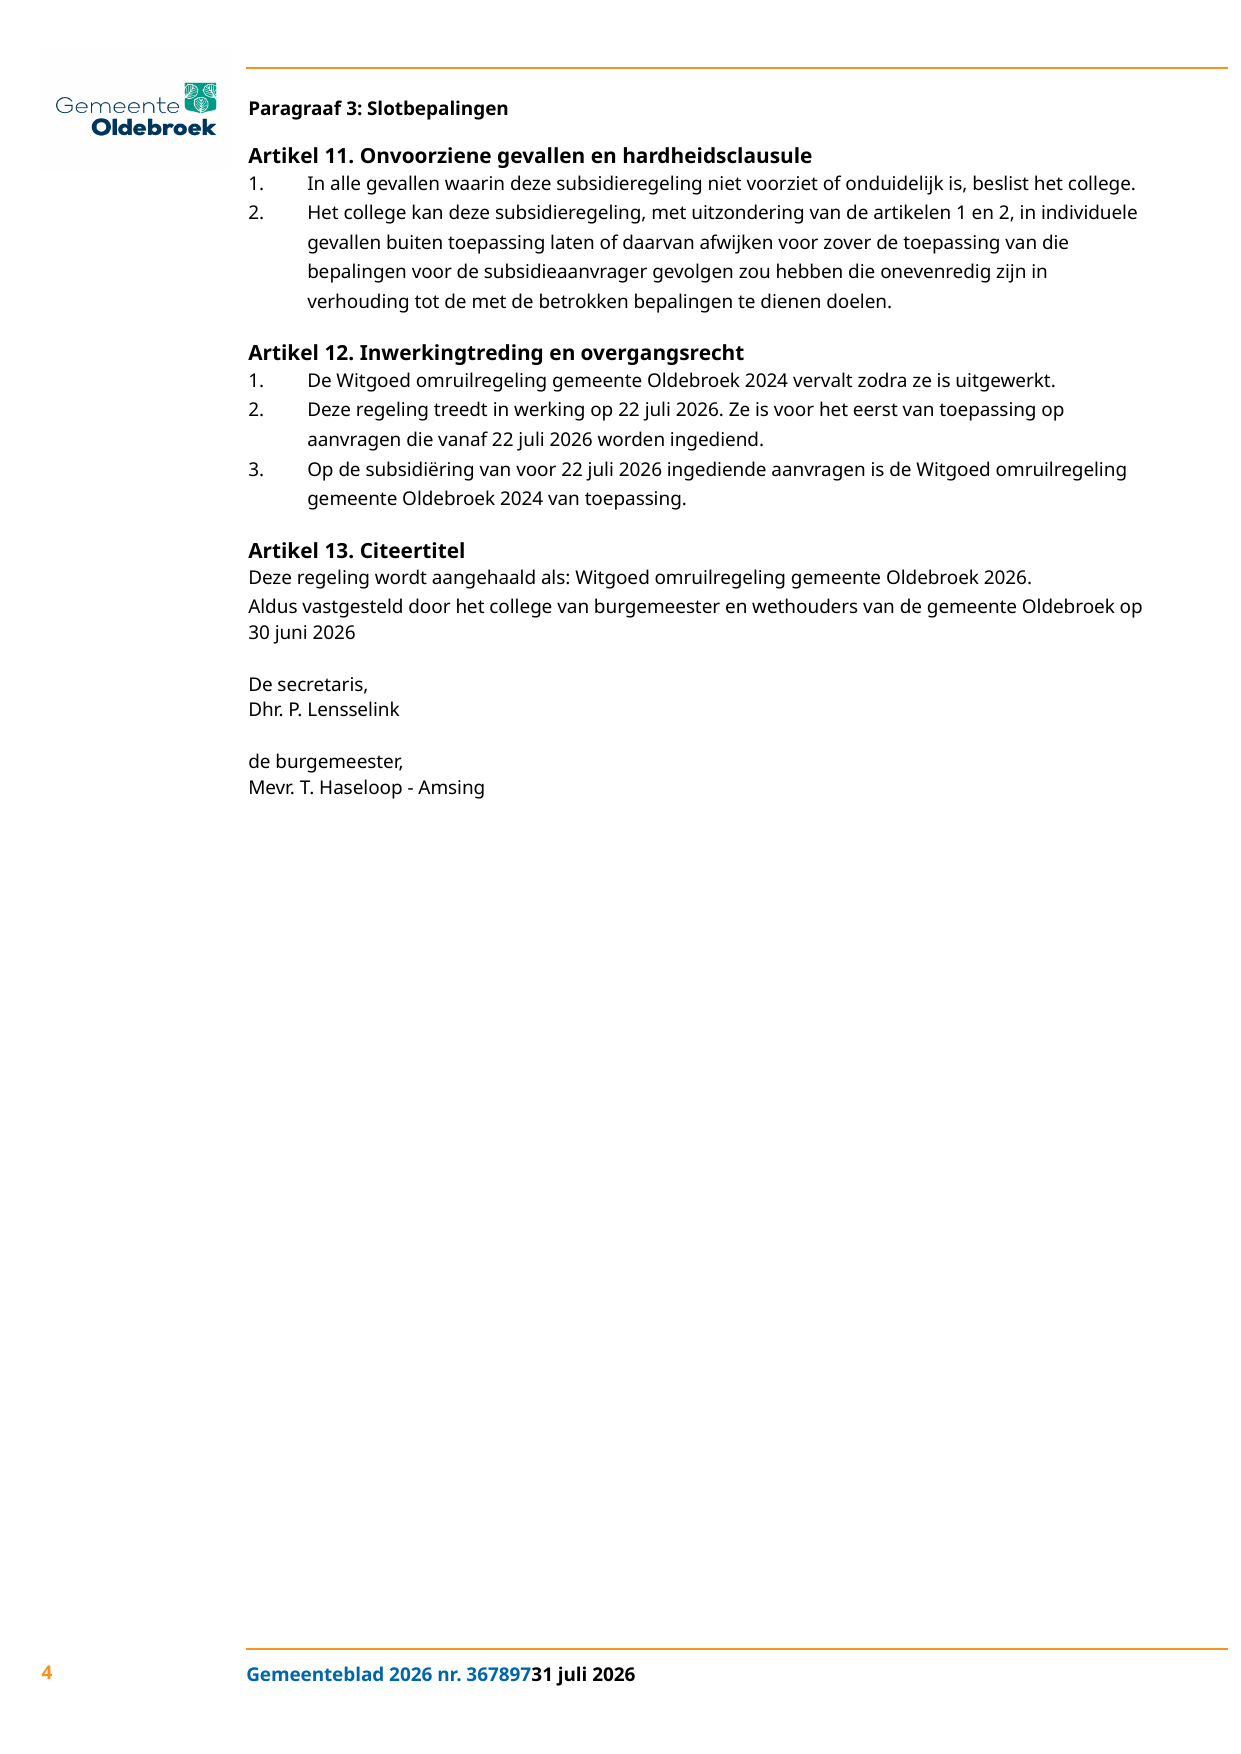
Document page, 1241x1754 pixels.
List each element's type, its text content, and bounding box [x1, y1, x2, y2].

text Deze regeling wordt aangehaald als: Witgoed omruilregeling gemeente Oldebroek 2026. [248, 564, 1152, 590]
text Aldus vastgesteld door het college van burgemeester en wethouders van de gemeente Oldebroek op [248, 594, 1152, 619]
text Mevr. T. Haseloop - Amsing [248, 774, 1152, 799]
text Paragraaf 3: Slotbepalingen [248, 95, 1152, 121]
list In alle gevallen waarin deze subsidieregeling niet voorziet of onduidelijk is, beslist het college. [248, 170, 1152, 196]
list Het college kan deze subsidieregeling, met uitzondering van de artikelen 1 en 2, in individuele gevallen buiten toepassing laten of daarvan afwijken voor zover de toepassing van die bepalingen voor de subsidieaanvrager gevolgen zou hebben die onevenredig zijn in verhouding tot de met de betrokken bepalingen te dienen doelen. [248, 199, 1152, 314]
list Deze regeling treedt in werking op 22 juli 2026. Ze is voor het eerst van toepassing op aanvragen die vanaf 22 juli 2026 worden ingediend. [248, 397, 1152, 452]
text 30 juni 2026 [248, 619, 1152, 645]
text Artikel 11. Onvoorziene gevallen en hardheidsclausule [248, 141, 1152, 170]
list Op de subsidiëring van voor 22 juli 2026 ingediende aanvragen is de Witgoed omruilregeling gemeente Oldebroek 2024 van toepassing. [248, 456, 1152, 511]
list De Witgoed omruilregeling gemeente Oldebroek 2024 vervalt zodra ze is uitgewerkt. [248, 367, 1152, 393]
text Dhr. P. Lensselink [248, 697, 1152, 722]
picture [41, 47, 231, 172]
text De secretaris, [248, 671, 1152, 697]
text de burgemeester, [248, 748, 1152, 774]
text Artikel 13. Citeertitel [248, 536, 1152, 564]
text Artikel 12. Inwerkingtreding en overgangsrecht [248, 338, 1152, 367]
